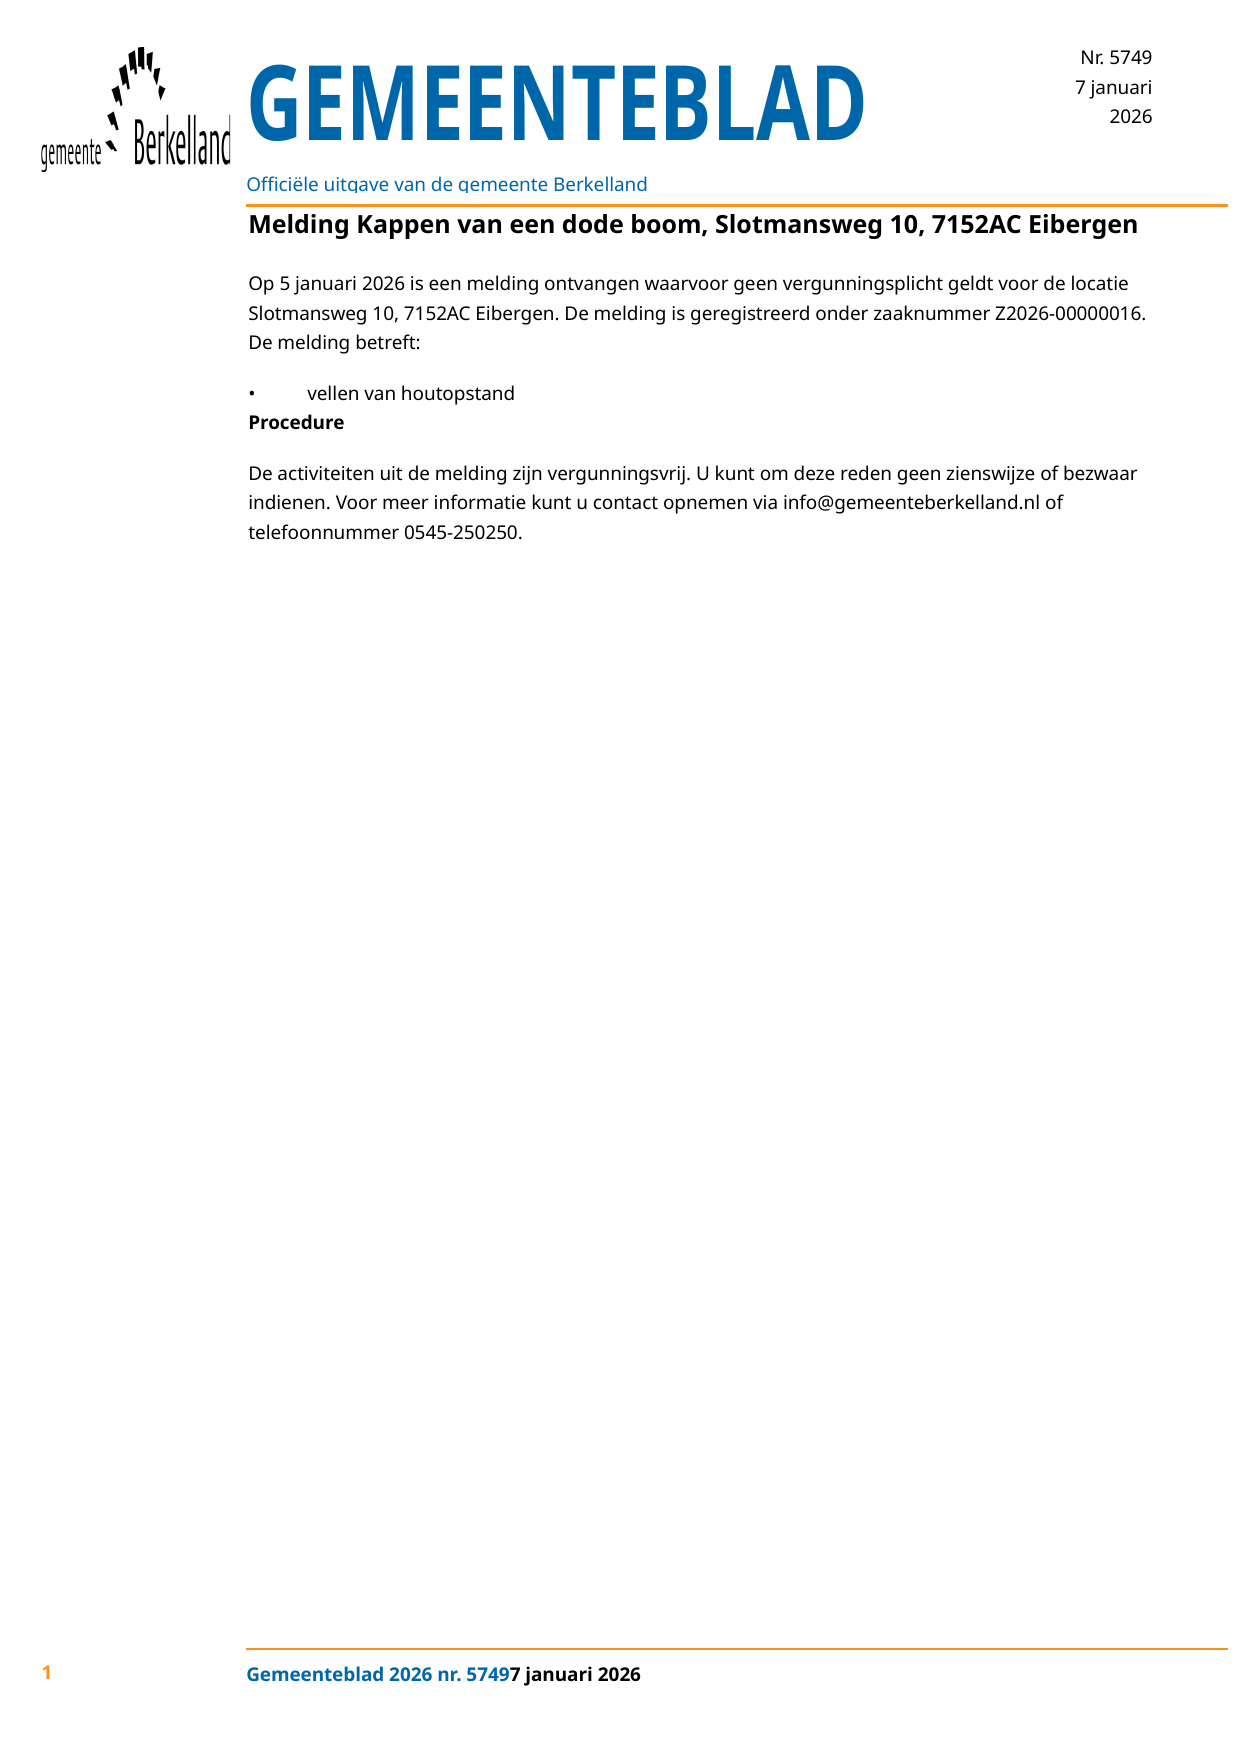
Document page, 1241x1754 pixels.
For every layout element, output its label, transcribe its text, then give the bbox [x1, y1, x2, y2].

text Procedure [248, 409, 1152, 435]
text Op 5 januari 2026 is een melding ontvangen waarvoor geen vergunningsplicht geldt voor de locatie Slotmansweg 10, 7152AC Eibergen. De melding is geregistreerd onder zaaknummer Z2026-00000016. De melding betreft: [248, 270, 1152, 355]
list vellen van houtopstand [248, 380, 1152, 406]
text Melding Kappen van een dode boom, Slotmansweg 10, 7152AC Eibergen [248, 207, 1152, 241]
picture [41, 47, 231, 172]
text De activiteiten uit de melding zijn vergunningsvrij. U kunt om deze reden geen zienswijze of bezwaar indienen. Voor meer informatie kunt u contact opnemen via info@gemeenteberkelland.nl of telefoonnummer 0545-250250. [248, 460, 1152, 545]
